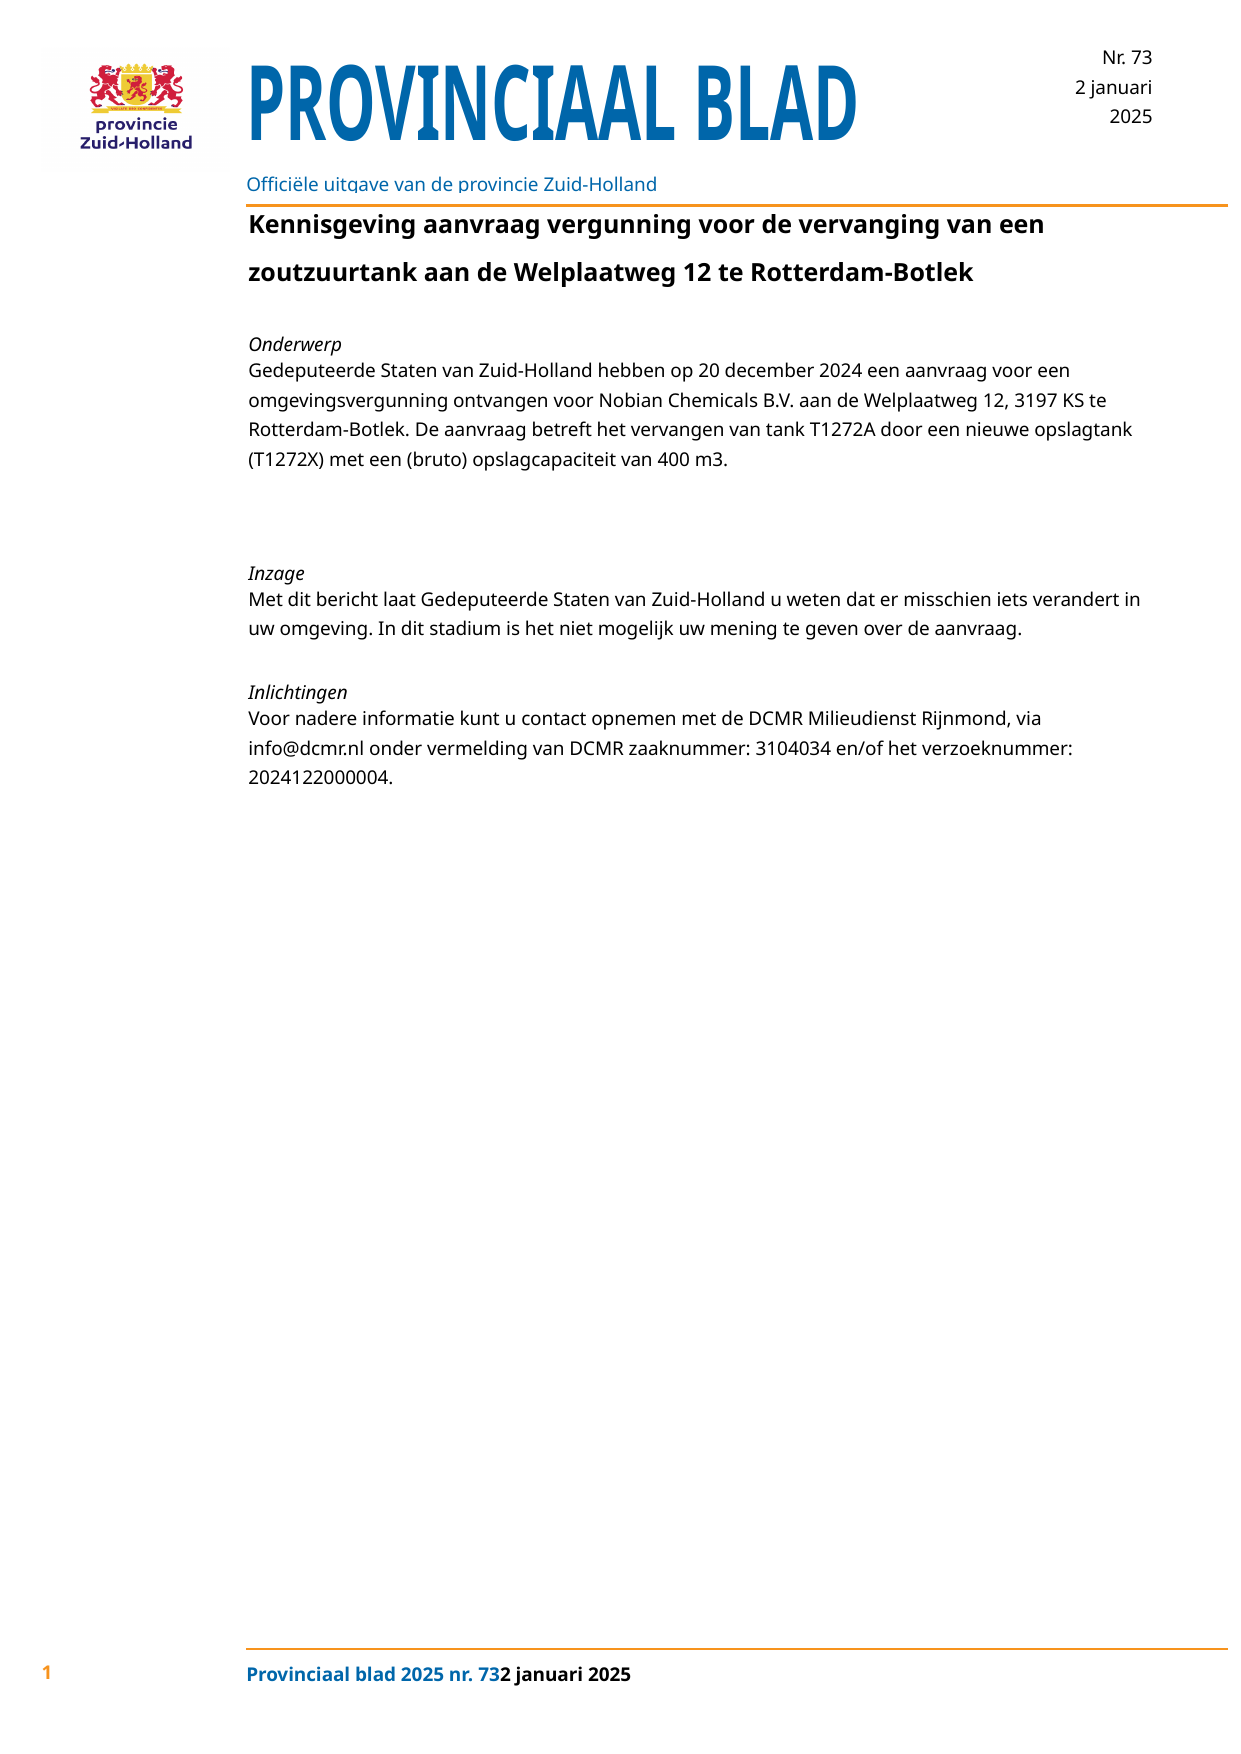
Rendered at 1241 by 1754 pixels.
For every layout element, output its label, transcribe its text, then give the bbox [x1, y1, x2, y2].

picture [41, 47, 231, 172]
text Inzage [248, 560, 1152, 586]
text Inlichtingen [248, 679, 1152, 705]
text Kennisgeving aanvraag vergunning voor de vervanging van een zoutzuurtank aan de Welplaatweg 12 te Rotterdam-Botlek [248, 207, 1152, 288]
text Onderwerp [248, 331, 1152, 357]
text Met dit bericht laat Gedeputeerde Staten van Zuid-Holland u weten dat er misschien iets verandert in uw omgeving. In dit stadium is het niet mogelijk uw mening te geven over de aanvraag. [248, 586, 1152, 641]
text Voor nadere informatie kunt u contact opnemen met de DCMR Milieudienst Rijnmond, via info@dcmr.nl onder vermelding van DCMR zaaknummer: 3104034 en/of het verzoeknummer: 2024122000004. [248, 705, 1152, 790]
text Gedeputeerde Staten van Zuid-Holland hebben op 20 december 2024 een aanvraag voor een omgevingsvergunning ontvangen voor Nobian Chemicals B.V. aan de Welplaatweg 12, 3197 KS te Rotterdam-Botlek. De aanvraag betreft het vervangen van tank T1272A door een nieuwe opslagtank (T1272X) met een (bruto) opslagcapaciteit van 400 m3. [248, 357, 1152, 472]
